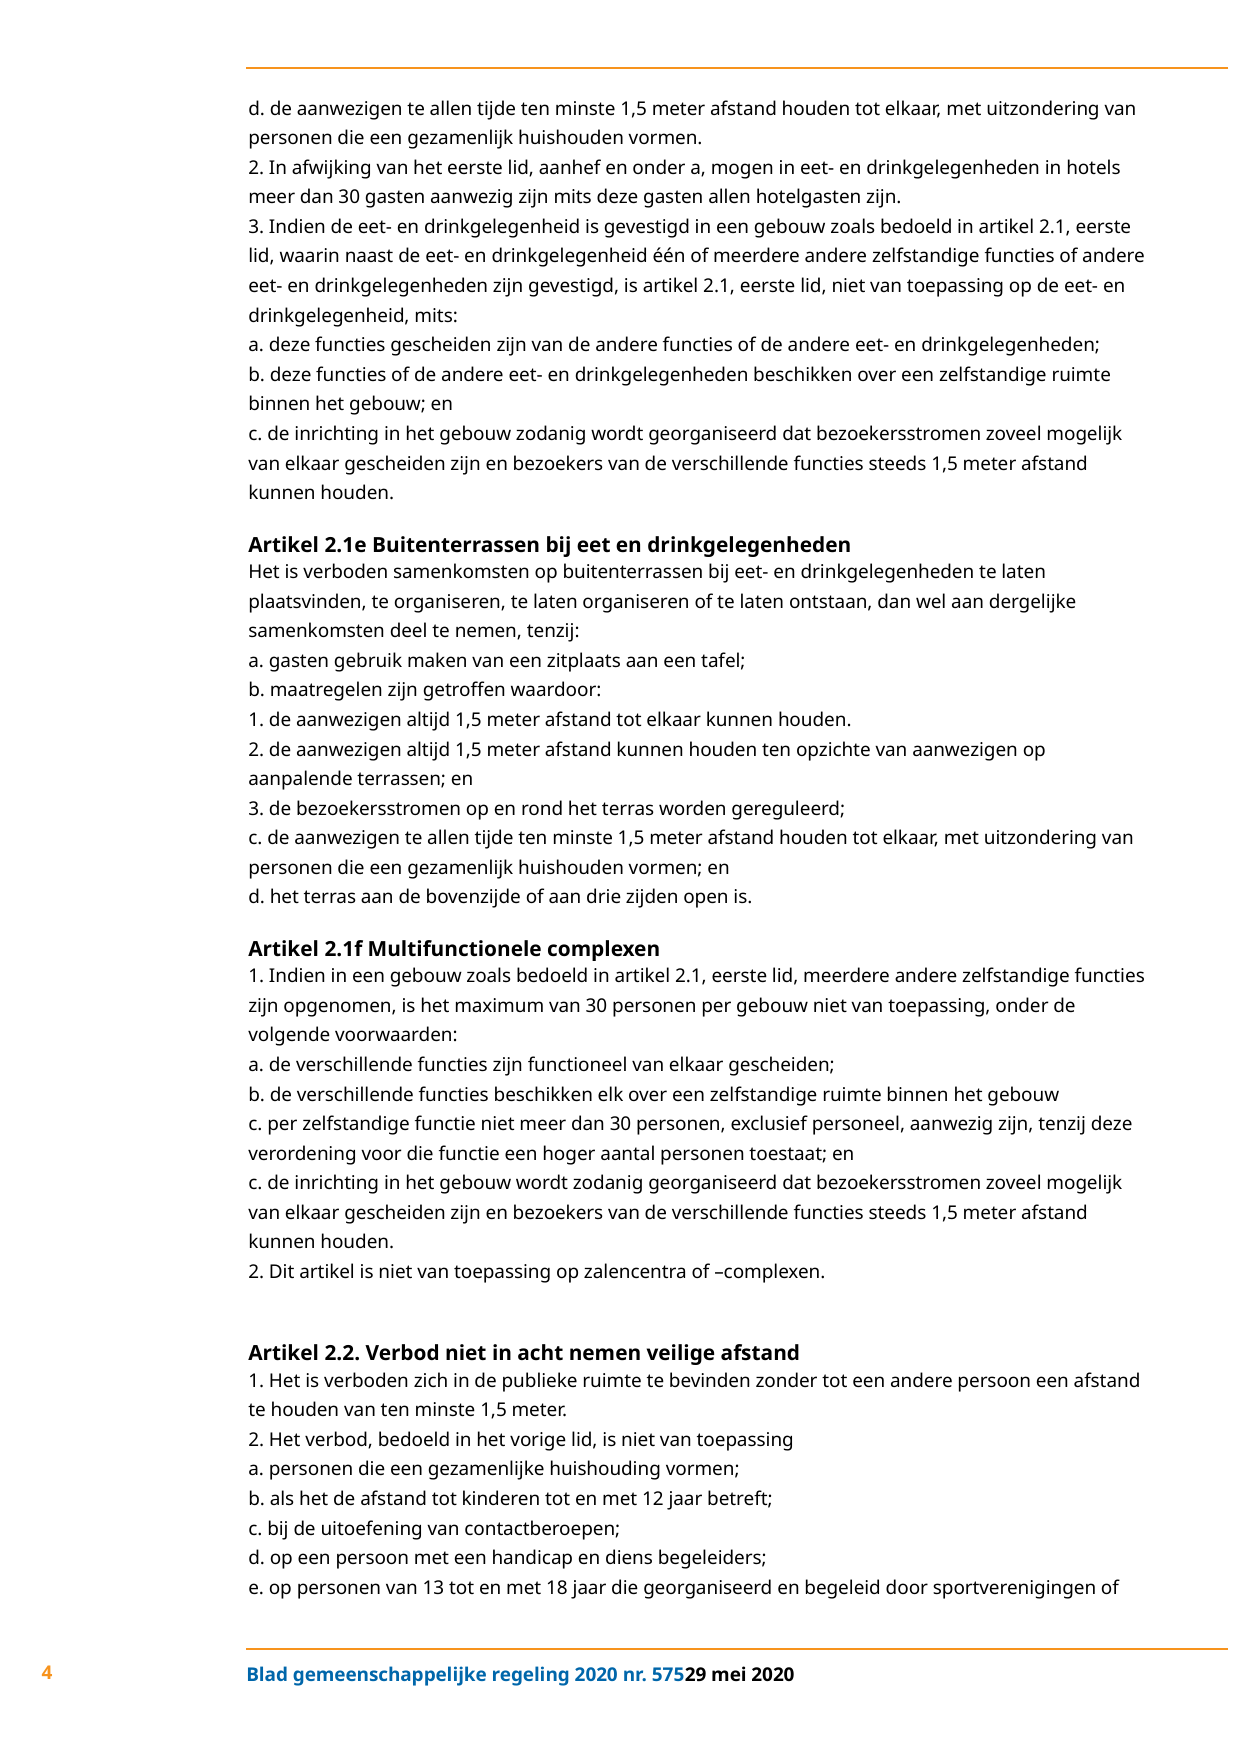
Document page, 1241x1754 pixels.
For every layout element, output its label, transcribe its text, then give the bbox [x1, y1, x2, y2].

text Artikel 2.2. Verbod niet in acht nemen veilige afstand [248, 1338, 1152, 1367]
text c. de inrichting in het gebouw zodanig wordt georganiseerd dat bezoekersstromen zoveel mogelijk van elkaar gescheiden zijn en bezoekers van de verschillende functies steeds 1,5 meter afstand kunnen houden. [248, 420, 1152, 505]
text 1. Indien in een gebouw zoals bedoeld in artikel 2.1, eerste lid, meerdere andere zelfstandige functies zijn opgenomen, is het maximum van 30 personen per gebouw niet van toepassing, onder de volgende voorwaarden: [248, 962, 1152, 1047]
text 2. Dit artikel is niet van toepassing op zalencentra of –complexen. [248, 1258, 1152, 1284]
text a. personen die een gezamenlijke huishouding vormen; [248, 1456, 1152, 1481]
text c. per zelfstandige functie niet meer dan 30 personen, exclusief personeel, aanwezig zijn, tenzij deze verordening voor die functie een hoger aantal personen toestaat; en [248, 1110, 1152, 1166]
text 1. Het is verboden zich in de publieke ruimte te bevinden zonder tot een andere persoon een afstand te houden van ten minste 1,5 meter. [248, 1367, 1152, 1422]
text c. de inrichting in het gebouw wordt zodanig georganiseerd dat bezoekersstromen zoveel mogelijk van elkaar gescheiden zijn en bezoekers van de verschillende functies steeds 1,5 meter afstand kunnen houden. [248, 1169, 1152, 1254]
text 2. Het verbod, bedoeld in het vorige lid, is niet van toepassing [248, 1426, 1152, 1452]
text c. bij de uitoefening van contactberoepen; [248, 1515, 1152, 1540]
text b. de verschillende functies beschikken elk over een zelfstandige ruimte binnen het gebouw [248, 1081, 1152, 1107]
text 3. de bezoekersstromen op en rond het terras worden gereguleerd; [248, 795, 1152, 821]
text Het is verboden samenkomsten op buitenterrassen bij eet- en drinkgelegenheden te laten plaatsvinden, te organiseren, te laten organiseren of te laten ontstaan, dan wel aan dergelijke samenkomsten deel te nemen, tenzij: [248, 558, 1152, 643]
text a. de verschillende functies zijn functioneel van elkaar gescheiden; [248, 1051, 1152, 1077]
text b. als het de afstand tot kinderen tot en met 12 jaar betreft; [248, 1485, 1152, 1511]
picture [41, 47, 231, 172]
text e. op personen van 13 tot en met 18 jaar die georganiseerd en begeleid door sportverenigingen of [248, 1574, 1152, 1599]
text b. deze functies of de andere eet- en drinkgelegenheden beschikken over een zelfstandige ruimte binnen het gebouw; en [248, 361, 1152, 416]
text d. op een persoon met een handicap en diens begeleiders; [248, 1544, 1152, 1570]
text 1. de aanwezigen altijd 1,5 meter afstand tot elkaar kunnen houden. [248, 706, 1152, 732]
text a. gasten gebruik maken van een zitplaats aan een tafel; [248, 647, 1152, 673]
text 2. In afwijking van het eerste lid, aanhef en onder a, mogen in eet- en drinkgelegenheden in hotels meer dan 30 gasten aanwezig zijn mits deze gasten allen hotelgasten zijn. [248, 154, 1152, 209]
text d. het terras aan de bovenzijde of aan drie zijden open is. [248, 884, 1152, 909]
text 3. Indien de eet- en drinkgelegenheid is gevestigd in een gebouw zoals bedoeld in artikel 2.1, eerste lid, waarin naast de eet- en drinkgelegenheid één of meerdere andere zelfstandige functies of andere eet- en drinkgelegenheden zijn gevestigd, is artikel 2.1, eerste lid, niet van toepassing op de eet- en drinkgelegenheid, mits: [248, 213, 1152, 328]
text d. de aanwezigen te allen tijde ten minste 1,5 meter afstand houden tot elkaar, met uitzondering van personen die een gezamenlijk huishouden vormen. [248, 95, 1152, 150]
text 2. de aanwezigen altijd 1,5 meter afstand kunnen houden ten opzichte van aanwezigen op aanpalende terrassen; en [248, 736, 1152, 791]
text b. maatregelen zijn getroffen waardoor: [248, 677, 1152, 702]
text a. deze functies gescheiden zijn van de andere functies of de andere eet- en drinkgelegenheden; [248, 331, 1152, 357]
text Artikel 2.1f Multifunctionele complexen [248, 934, 1152, 962]
text c. de aanwezigen te allen tijde ten minste 1,5 meter afstand houden tot elkaar, met uitzondering van personen die een gezamenlijk huishouden vormen; en [248, 824, 1152, 880]
text Artikel 2.1e Buitenterrassen bij eet en drinkgelegenheden [248, 530, 1152, 558]
